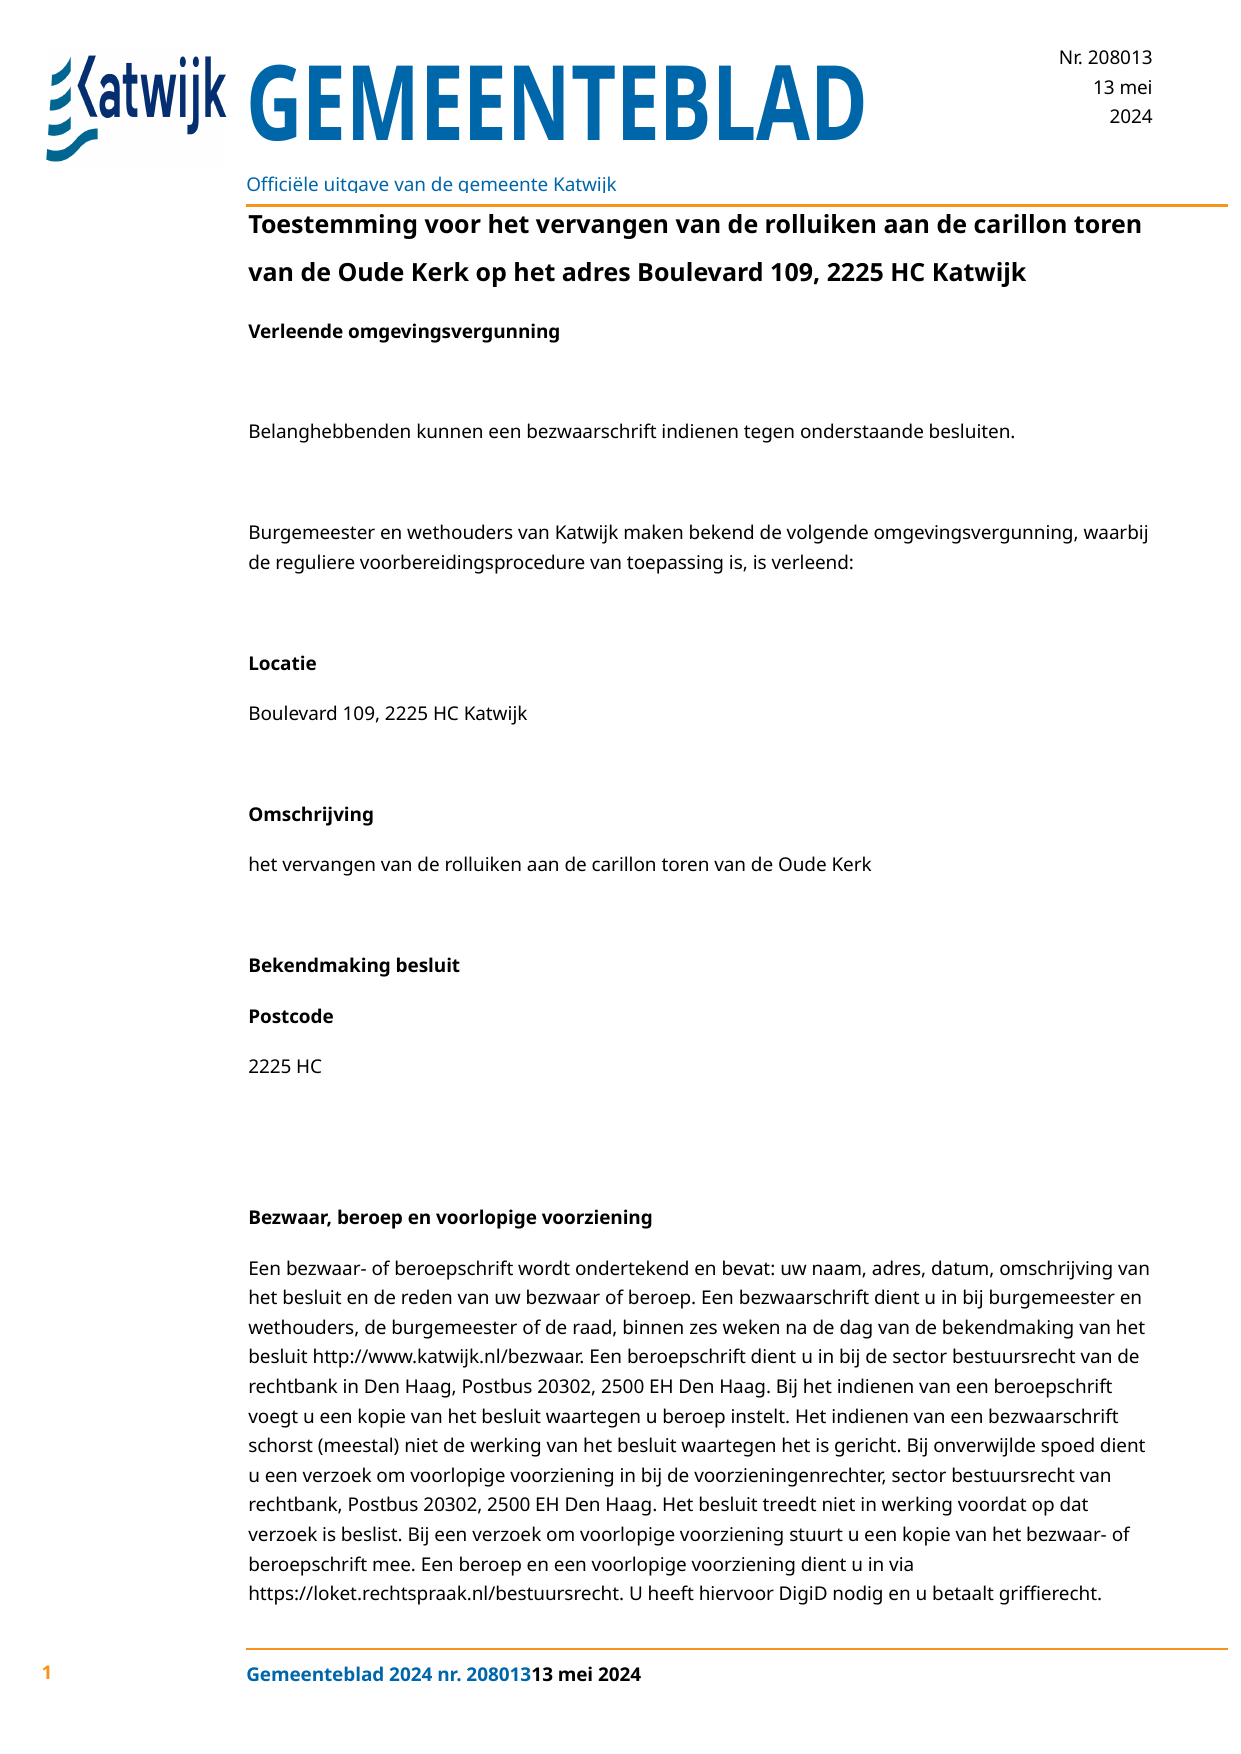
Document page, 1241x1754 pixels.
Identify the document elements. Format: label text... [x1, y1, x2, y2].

text Postcode [248, 1003, 1152, 1029]
text Burgemeester en wethouders van Katwijk maken bekend de volgende omgevingsvergunning, waarbij de reguliere voorbereidingsprocedure van toepassing is, is verleend: [248, 519, 1152, 575]
text Toestemming voor het vervangen van de rolluiken aan de carillon toren van de Oude Kerk op het adres Boulevard 109, 2225 HC Katwijk [248, 207, 1152, 288]
text Bekendmaking besluit [248, 952, 1152, 978]
text Locatie [248, 650, 1152, 676]
picture [41, 47, 231, 172]
text Een bezwaar- of beroepschrift wordt ondertekend en bevat: uw naam, adres, datum, omschrijving van het besluit en de reden van uw bezwaar of beroep. Een bezwaarschrift dient u in bij burgemeester en wethouders, de burgemeester of de raad, binnen zes weken na de dag van de bekendmaking van het besluit http://www.katwijk.nl/bezwaar. Een beroepschrift dient u in bij de sector bestuursrecht van de rechtbank in Den Haag, Postbus 20302, 2500 EH Den Haag. Bij het indienen van een beroepschrift voegt u een kopie van het besluit waartegen u beroep instelt. Het indienen van een bezwaarschrift schorst (meestal) niet de werking van het besluit waartegen het is gericht. Bij onverwijlde spoed dient u een verzoek om voorlopige voorziening in bij de voorzieningenrechter, sector bestuursrecht van rechtbank, Postbus 20302, 2500 EH Den Haag. Het besluit treedt niet in werking voordat op dat verzoek is beslist. Bij een verzoek om voorlopige voorziening stuurt u een kopie van het bezwaar- of beroepschrift mee. Een beroep en een voorlopige voorziening dient u in via https://loket.rechtspraak.nl/bestuursrecht. U heeft hiervoor DigiD nodig en u betaalt griffierecht. [248, 1255, 1152, 1606]
text 2225 HC [248, 1053, 1152, 1079]
text het vervangen van de rolluiken aan de carillon toren van de Oude Kerk [248, 852, 1152, 877]
text Omschrijving [248, 801, 1152, 827]
text Verleende omgevingsvergunning [248, 318, 1152, 344]
text Boulevard 109, 2225 HC Katwijk [248, 700, 1152, 726]
text Belanghebbenden kunnen een bezwaarschrift indienen tegen onderstaande besluiten. [248, 419, 1152, 444]
text Bezwaar, beroep en voorlopige voorziening [248, 1204, 1152, 1230]
